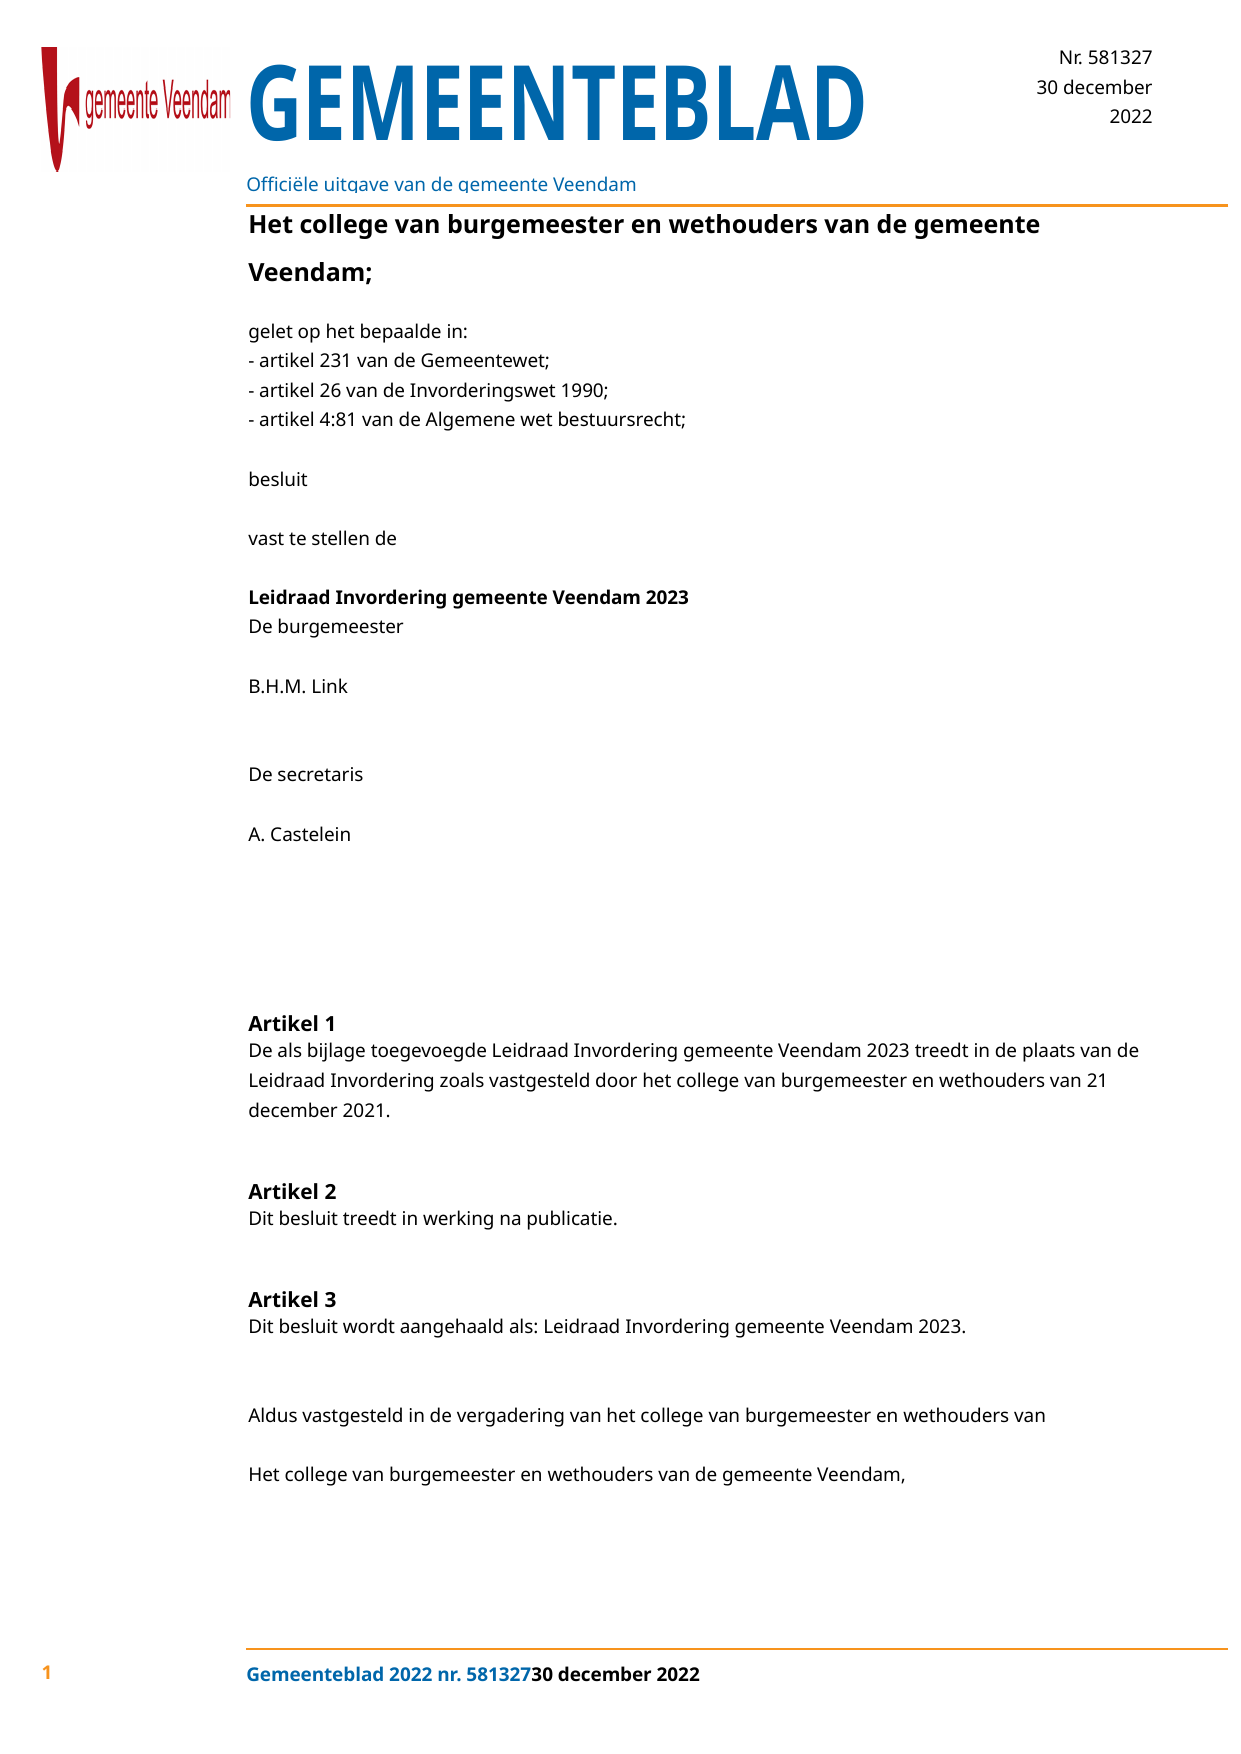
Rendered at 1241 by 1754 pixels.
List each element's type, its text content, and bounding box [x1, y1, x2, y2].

text - artikel 26 van de Invorderingswet 1990; [248, 377, 1152, 403]
text Artikel 1 [248, 1009, 1152, 1038]
text Het college van burgemeester en wethouders van de gemeente Veendam, [248, 1462, 1152, 1487]
text vast te stellen de [248, 525, 1152, 551]
text - artikel 4:81 van de Algemene wet bestuursrecht; [248, 407, 1152, 432]
text De als bijlage toegevoegde Leidraad Invordering gemeente Veendam 2023 treedt in de plaats van de Leidraad Invordering zoals vastgesteld door het college van burgemeester en wethouders van 21 december 2021. [248, 1038, 1152, 1123]
text Het college van burgemeester en wethouders van de gemeente Veendam; [248, 207, 1152, 288]
text besluit [248, 466, 1152, 492]
text Dit besluit wordt aangehaald als: Leidraad Invordering gemeente Veendam 2023. [248, 1314, 1152, 1339]
text Aldus vastgesteld in de vergadering van het college van burgemeester en wethouders van [248, 1402, 1152, 1428]
text Artikel 3 [248, 1285, 1152, 1314]
text Dit besluit treedt in werking na publicatie. [248, 1205, 1152, 1231]
text De burgemeester [248, 614, 1152, 639]
text - artikel 231 van de Gemeentewet; [248, 347, 1152, 373]
text De secretaris [248, 762, 1152, 787]
text Artikel 2 [248, 1177, 1152, 1205]
text B.H.M. Link [248, 673, 1152, 699]
picture [41, 47, 231, 172]
text A. Castelein [248, 821, 1152, 847]
text Leidraad Invordering gemeente Veendam 2023 [248, 584, 1152, 610]
text gelet op het bepaalde in: [248, 318, 1152, 344]
